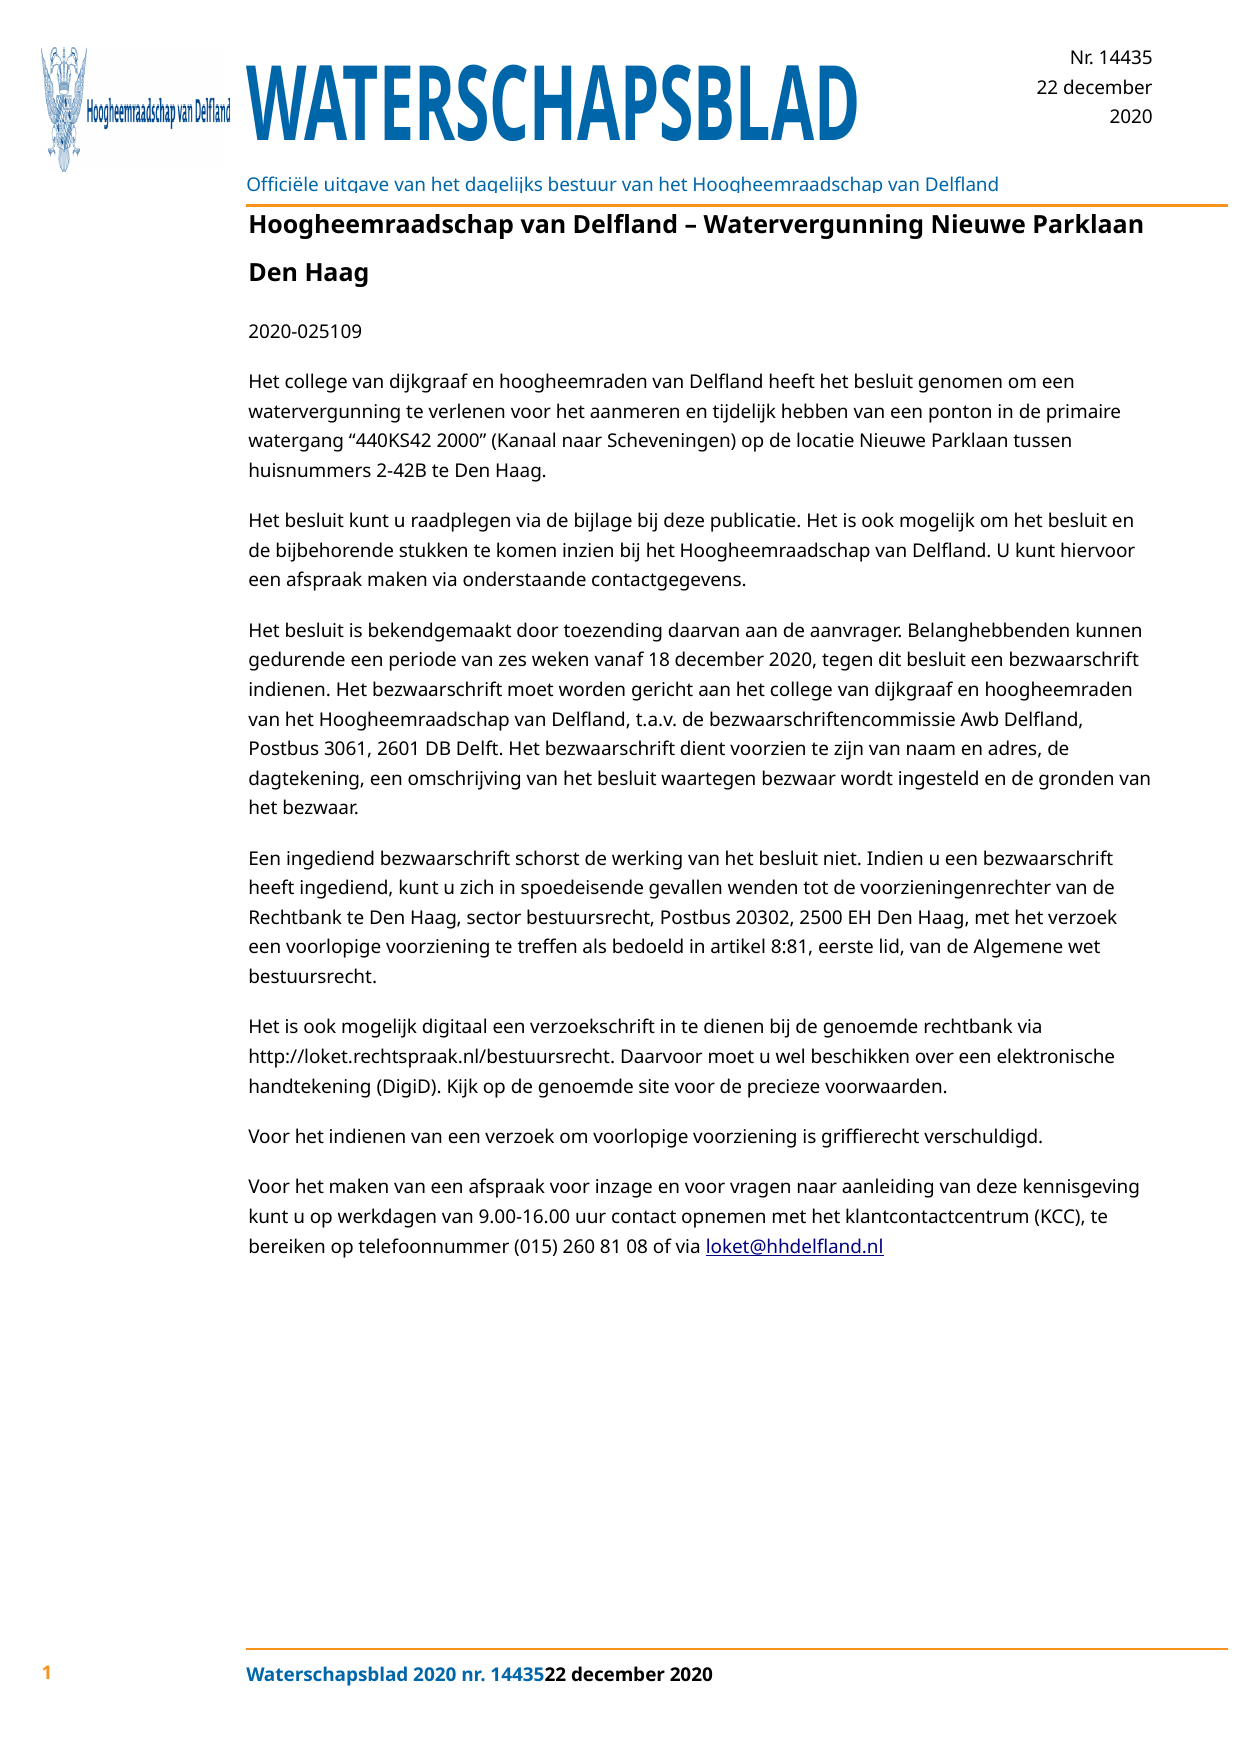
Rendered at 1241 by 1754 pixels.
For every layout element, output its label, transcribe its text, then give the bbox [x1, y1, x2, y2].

text Hoogheemraadschap van Delfland – Watervergunning Nieuwe Parklaan Den Haag [248, 207, 1152, 288]
picture [41, 47, 231, 172]
text Een ingediend bezwaarschrift schorst de werking van het besluit niet. Indien u een bezwaarschrift heeft ingediend, kunt u zich in spoedeisende gevallen wenden tot de voorzieningenrechter van de Rechtbank te Den Haag, sector bestuursrecht, Postbus 20302, 2500 EH Den Haag, met het verzoek een voorlopige voorziening te treffen als bedoeld in artikel 8:81, eerste lid, van de Algemene wet bestuursrecht. [248, 845, 1152, 989]
text Voor het maken van een afspraak voor inzage en voor vragen naar aanleiding van deze kennisgeving kunt u op werkdagen van 9.00-16.00 uur contact opnemen met het klantcontactcentrum (KCC), te bereiken op telefoonnummer (015) 260 81 08 of via loket@hhdelfland.nl [248, 1174, 1152, 1259]
text Het college van dijkgraaf en hoogheemraden van Delfland heeft het besluit genomen om een watervergunning te verlenen voor het aanmeren en tijdelijk hebben van een ponton in de primaire watergang “440KS42 2000” (Kanaal naar Scheveningen) op de locatie Nieuwe Parklaan tussen huisnummers 2-42B te Den Haag. [248, 368, 1152, 483]
text 2020-025109 [248, 318, 1152, 344]
text Het is ook mogelijk digitaal een verzoekschrift in te dienen bij de genoemde rechtbank via http://loket.rechtspraak.nl/bestuursrecht. Daarvoor moet u wel beschikken over een elektronische handtekening (DigiD). Kijk op de genoemde site voor de precieze voorwaarden. [248, 1014, 1152, 1099]
text Voor het indienen van een verzoek om voorlopige voorziening is griffierecht verschuldigd. [248, 1123, 1152, 1149]
text Het besluit kunt u raadplegen via de bijlage bij deze publicatie. Het is ook mogelijk om het besluit en de bijbehorende stukken te komen inzien bij het Hoogheemraadschap van Delfland. U kunt hiervoor een afspraak maken via onderstaande contactgegevens. [248, 507, 1152, 592]
text Het besluit is bekendgemaakt door toezending daarvan aan de aanvrager. Belanghebbenden kunnen gedurende een periode van zes weken vanaf 18 december 2020, tegen dit besluit een bezwaarschrift indienen. Het bezwaarschrift moet worden gericht aan het college van dijkgraaf en hoogheemraden van het Hoogheemraadschap van Delfland, t.a.v. de bezwaarschriftencommissie Awb Delfland, Postbus 3061, 2601 DB Delft. Het bezwaarschrift dient voorzien te zijn van naam en adres, de dagtekening, een omschrijving van het besluit waartegen bezwaar wordt ingesteld en de gronden van het bezwaar. [248, 617, 1152, 820]
